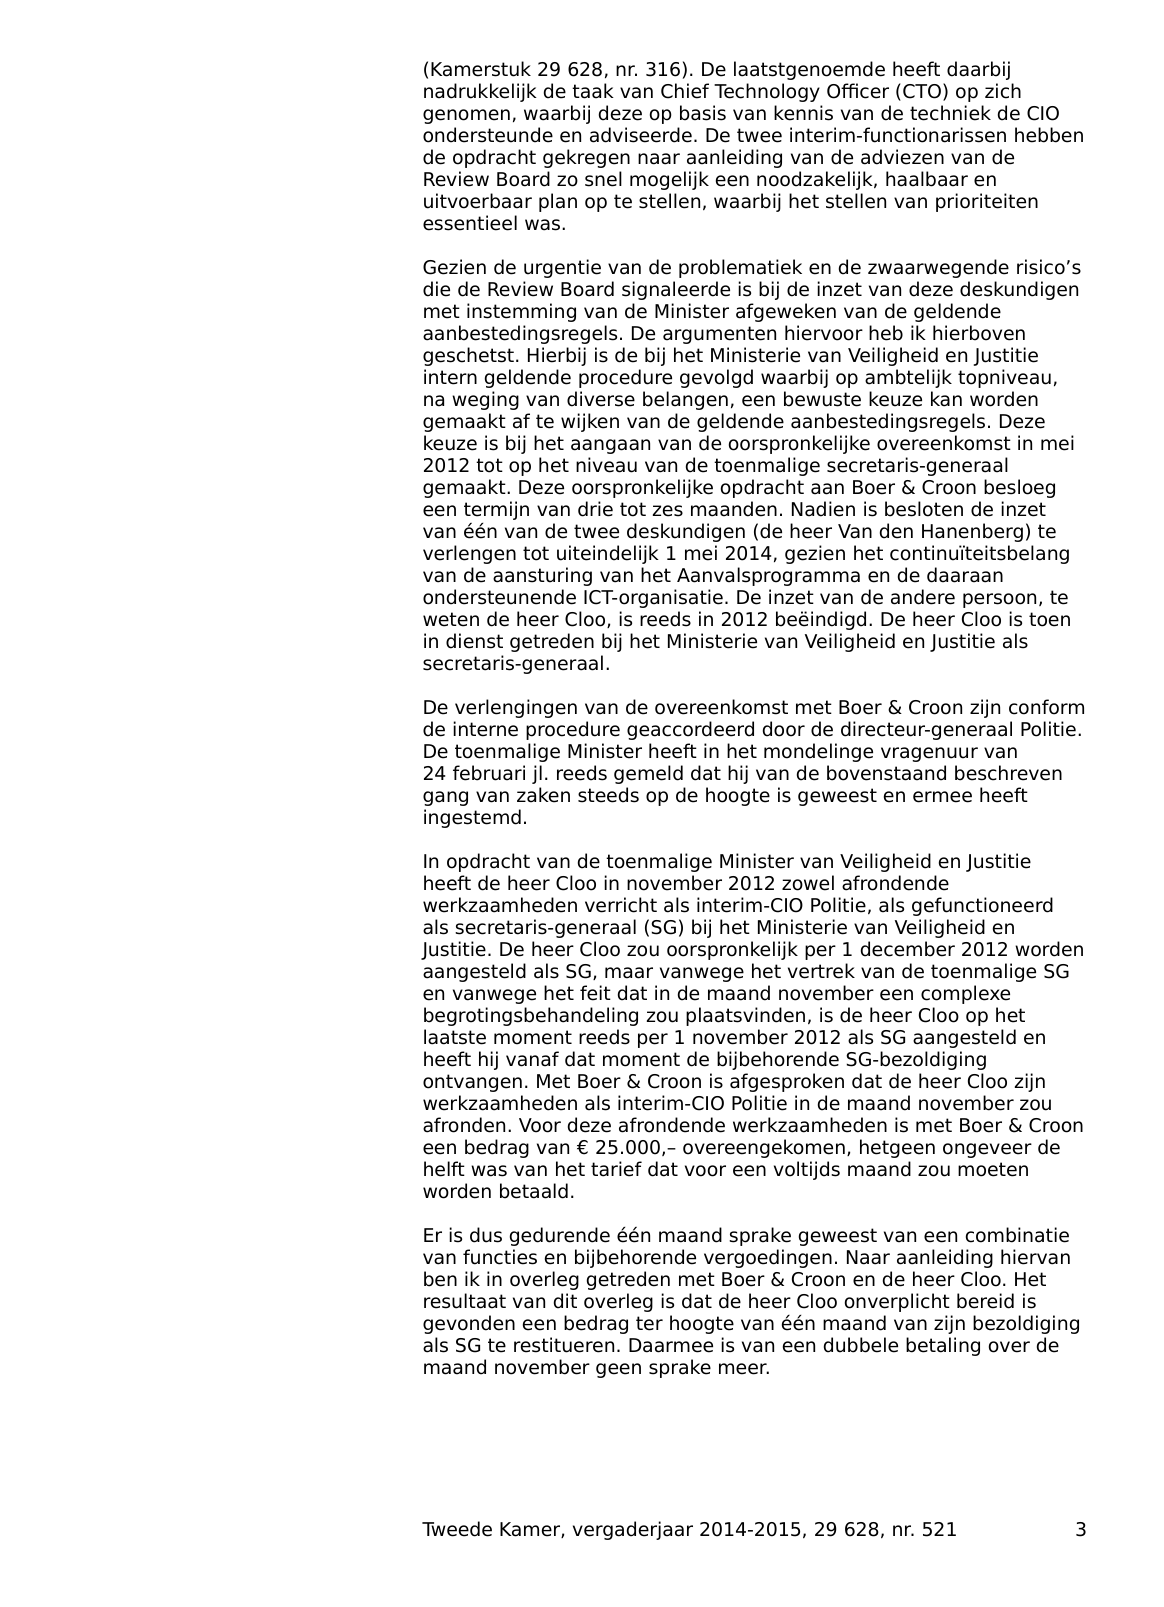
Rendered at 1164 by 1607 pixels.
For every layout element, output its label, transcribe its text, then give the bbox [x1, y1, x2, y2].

text Gezien de urgentie van de problematiek en de zwaarwegende risico’s die de Review Board signaleerde is bij de inzet van deze deskundigen met instemming van de Minister afgeweken van de geldende aanbestedingsregels. De argumenten hiervoor heb ik hierboven geschetst. Hierbij is de bij het Ministerie van Veiligheid en Justitie intern geldende procedure gevolgd waarbij op ambtelijk topniveau, na weging van diverse belangen, een bewuste keuze kan worden gemaakt af te wijken van de geldende aanbestedingsregels. Deze keuze is bij het aangaan van de oorspronkelijke overeenkomst in mei 2012 tot op het niveau van de toenmalige secretaris-generaal gemaakt. Deze oorspronkelijke opdracht aan Boer & Croon besloeg een termijn van drie tot zes maanden. Nadien is besloten de inzet van één van de twee deskundigen (de heer Van den Hanenberg) te verlengen tot uiteindelijk 1 mei 2014, gezien het continuïteitsbelang van de aansturing van het Aanvalsprogramma en de daaraan ondersteunende ICT-organisatie. De inzet van de andere persoon, te weten de heer Cloo, is reeds in 2012 beëindigd. De heer Cloo is toen in dienst getreden bij het Ministerie van Veiligheid en Justitie als secretaris-generaal. [422, 257, 1087, 675]
text In opdracht van de toenmalige Minister van Veiligheid en Justitie heeft de heer Cloo in november 2012 zowel afrondende werkzaamheden verricht als interim-CIO Politie, als gefunctioneerd als secretaris-generaal (SG) bij het Ministerie van Veiligheid en Justitie. De heer Cloo zou oorspronkelijk per 1 december 2012 worden aangesteld als SG, maar vanwege het vertrek van de toenmalige SG en vanwege het feit dat in de maand november een complexe begrotingsbehandeling zou plaatsvinden, is de heer Cloo op het laatste moment reeds per 1 november 2012 als SG aangesteld en heeft hij vanaf dat moment de bijbehorende SG-bezoldiging ontvangen. Met Boer & Croon is afgesproken dat de heer Cloo zijn werkzaamheden als interim-CIO Politie in de maand november zou afronden. Voor deze afrondende werkzaamheden is met Boer & Croon een bedrag van € 25.000,– overeengekomen, hetgeen ongeveer de helft was van het tarief dat voor een voltijds maand zou moeten worden betaald. [422, 851, 1087, 1203]
text (Kamerstuk 29 628, nr. 316). De laatstgenoemde heeft daarbij nadrukkelijk de taak van Chief Technology Officer (CTO) op zich genomen, waarbij deze op basis van kennis van de techniek de CIO ondersteunde en adviseerde. De twee interim-functionarissen hebben de opdracht gekregen naar aanleiding van de adviezen van de Review Board zo snel mogelijk een noodzakelijk, haalbaar en uitvoerbaar plan op te stellen, waarbij het stellen van prioriteiten essentieel was. [422, 59, 1087, 235]
text Er is dus gedurende één maand sprake geweest van een combinatie van functies en bijbehorende vergoedingen. Naar aanleiding hiervan ben ik in overleg getreden met Boer & Croon en de heer Cloo. Het resultaat van dit overleg is dat de heer Cloo onverplicht bereid is gevonden een bedrag ter hoogte van één maand van zijn bezoldiging als SG te restitueren. Daarmee is van een dubbele betaling over de maand november geen sprake meer. [422, 1225, 1087, 1379]
text De verlengingen van de overeenkomst met Boer & Croon zijn conform de interne procedure geaccordeerd door de directeur-generaal Politie. De toenmalige Minister heeft in het mondelinge vragenuur van 24 februari jl. reeds gemeld dat hij van de bovenstaand beschreven gang van zaken steeds op de hoogte is geweest en ermee heeft ingestemd. [422, 697, 1087, 829]
